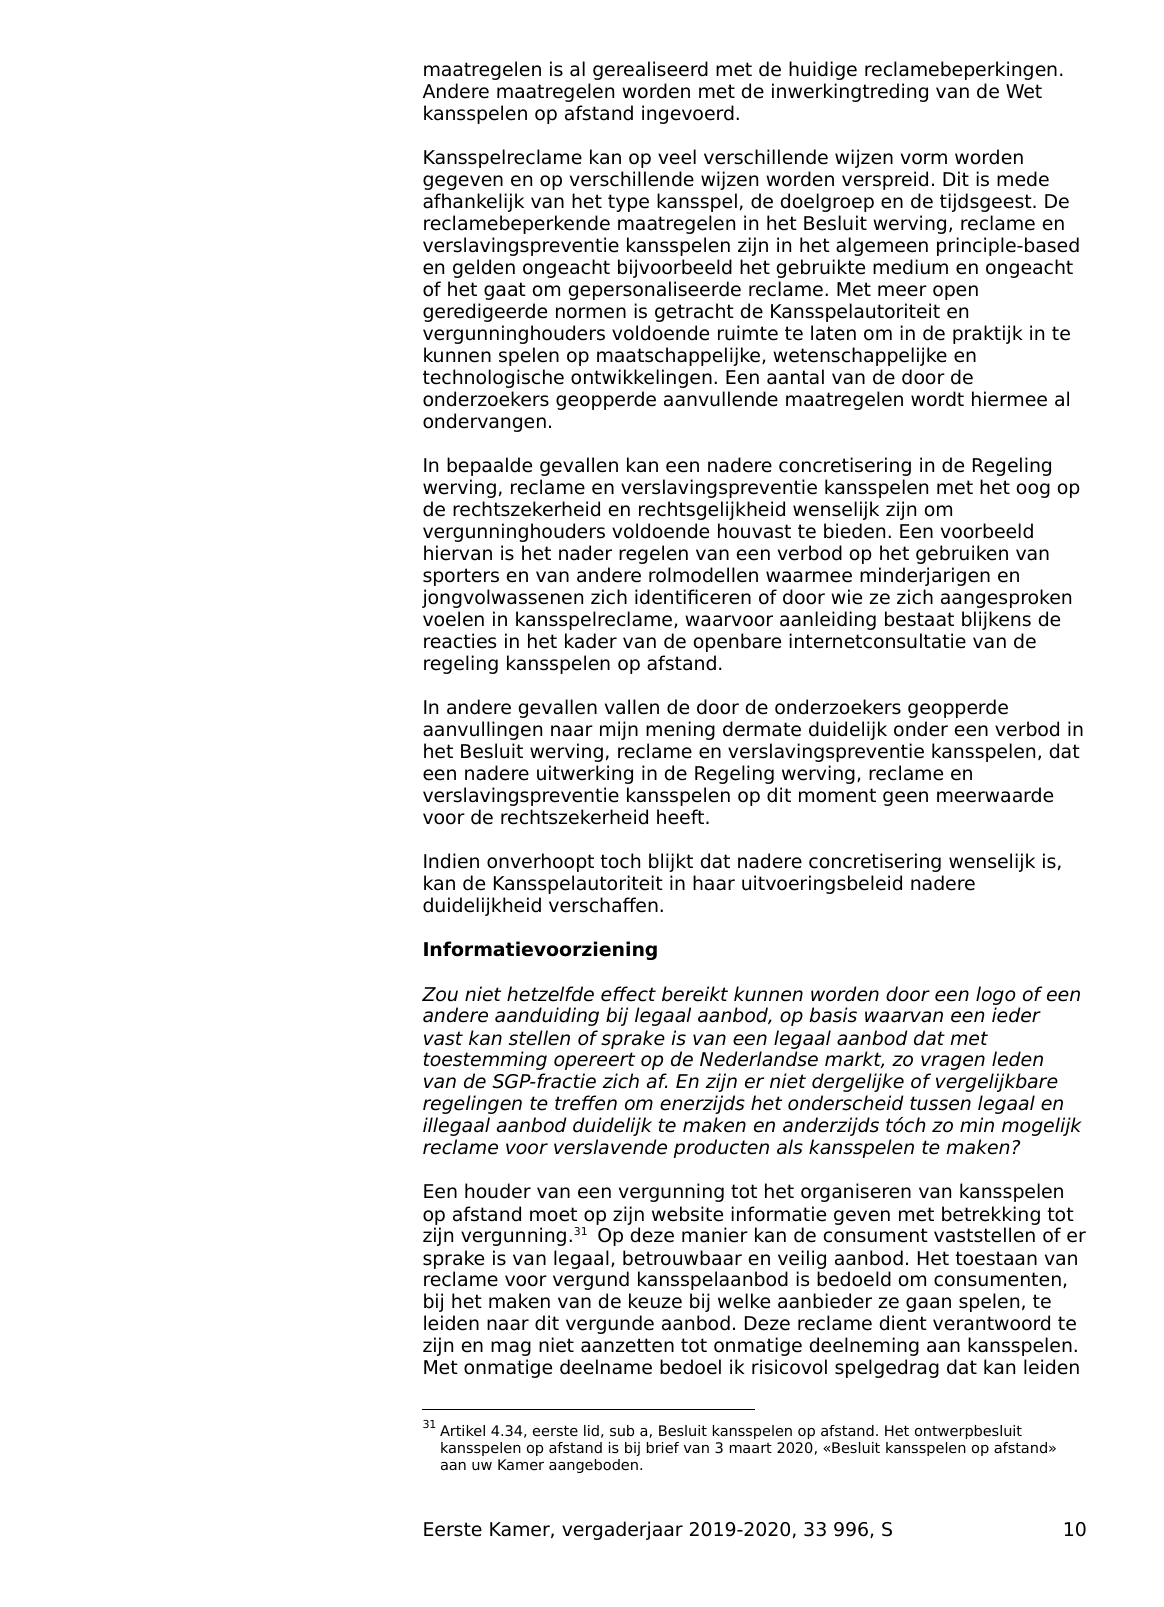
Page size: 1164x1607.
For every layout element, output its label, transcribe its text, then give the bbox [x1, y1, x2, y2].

text In andere gevallen vallen de door de onderzoekers geopperde aanvullingen naar mijn mening dermate duidelijk onder een verbod in het Besluit werving, reclame en verslavingspreventie kansspelen, dat een nadere uitwerking in de Regeling werving, reclame en verslavingspreventie kansspelen op dit moment geen meerwaarde voor de rechtszekerheid heeft. [422, 697, 1087, 829]
text Zou niet hetzelfde effect bereikt kunnen worden door een logo of een andere aanduiding bij legaal aanbod, op basis waarvan een ieder vast kan stellen of sprake is van een legaal aanbod dat met toestemming opereert op de Nederlandse markt, zo vragen leden van de SGP-fractie zich af. En zijn er niet dergelijke of vergelijkbare regelingen te treffen om enerzijds het onderscheid tussen legaal en illegaal aanbod duidelijk te maken en anderzijds tóch zo min mogelijk reclame voor verslavende producten als kansspelen te maken? [422, 983, 1087, 1159]
subtitle Informatievoorziening [422, 939, 1087, 961]
text maatregelen is al gerealiseerd met de huidige reclamebeperkingen. Andere maatregelen worden met de inwerkingtreding van de Wet kansspelen op afstand ingevoerd. [422, 59, 1087, 125]
text Indien onverhoopt toch blijkt dat nadere concretisering wenselijk is, kan de Kansspelautoriteit in haar uitvoeringsbeleid nadere duidelijkheid verschaffen. [422, 851, 1087, 917]
text Artikel 4.34, eerste lid, sub a, Besluit kansspelen op afstand. Het ontwerpbesluit kansspelen op afstand is bij brief van 3 maart 2020, «Besluit kansspelen op afstand» aan uw Kamer aangeboden. [422, 1418, 1087, 1474]
text Kansspelreclame kan op veel verschillende wijzen vorm worden gegeven en op verschillende wijzen worden verspreid. Dit is mede afhankelijk van het type kansspel, de doelgroep en de tijdsgeest. De reclamebeperkende maatregelen in het Besluit werving, reclame en verslavingspreventie kansspelen zijn in het algemeen principle-based en gelden ongeacht bijvoorbeeld het gebruikte medium en ongeacht of het gaat om gepersonaliseerde reclame. Met meer open geredigeerde normen is getracht de Kansspelautoriteit en vergunninghouders voldoende ruimte te laten om in de praktijk in te kunnen spelen op maatschappelijke, wetenschappelijke en technologische ontwikkelingen. Een aantal van de door de onderzoekers geopperde aanvullende maatregelen wordt hiermee al ondervangen. [422, 147, 1087, 433]
text Een houder van een vergunning tot het organiseren van kansspelen op afstand moet op zijn website informatie geven met betrekking tot zijn vergunning. Op deze manier kan de consument vaststellen of er sprake is van legaal, betrouwbaar en veilig aanbod. Het toestaan van reclame voor vergund kansspelaanbod is bedoeld om consumenten, bij het maken van de keuze bij welke aanbieder ze gaan spelen, te leiden naar dit vergunde aanbod. Deze reclame dient verantwoord te zijn en mag niet aanzetten tot onmatige deelneming aan kansspelen. Met onmatige deelname bedoel ik risicovol spelgedrag dat kan leiden [422, 1181, 1087, 1379]
text In bepaalde gevallen kan een nadere concretisering in de Regeling werving, reclame en verslavingspreventie kansspelen met het oog op de rechtszekerheid en rechtsgelijkheid wenselijk zijn om vergunninghouders voldoende houvast te bieden. Een voorbeeld hiervan is het nader regelen van een verbod op het gebruiken van sporters en van andere rolmodellen waarmee minderjarigen en jongvolwassenen zich identificeren of door wie ze zich aangesproken voelen in kansspelreclame, waarvoor aanleiding bestaat blijkens de reacties in het kader van de openbare internetconsultatie van de regeling kansspelen op afstand. [422, 455, 1087, 675]
